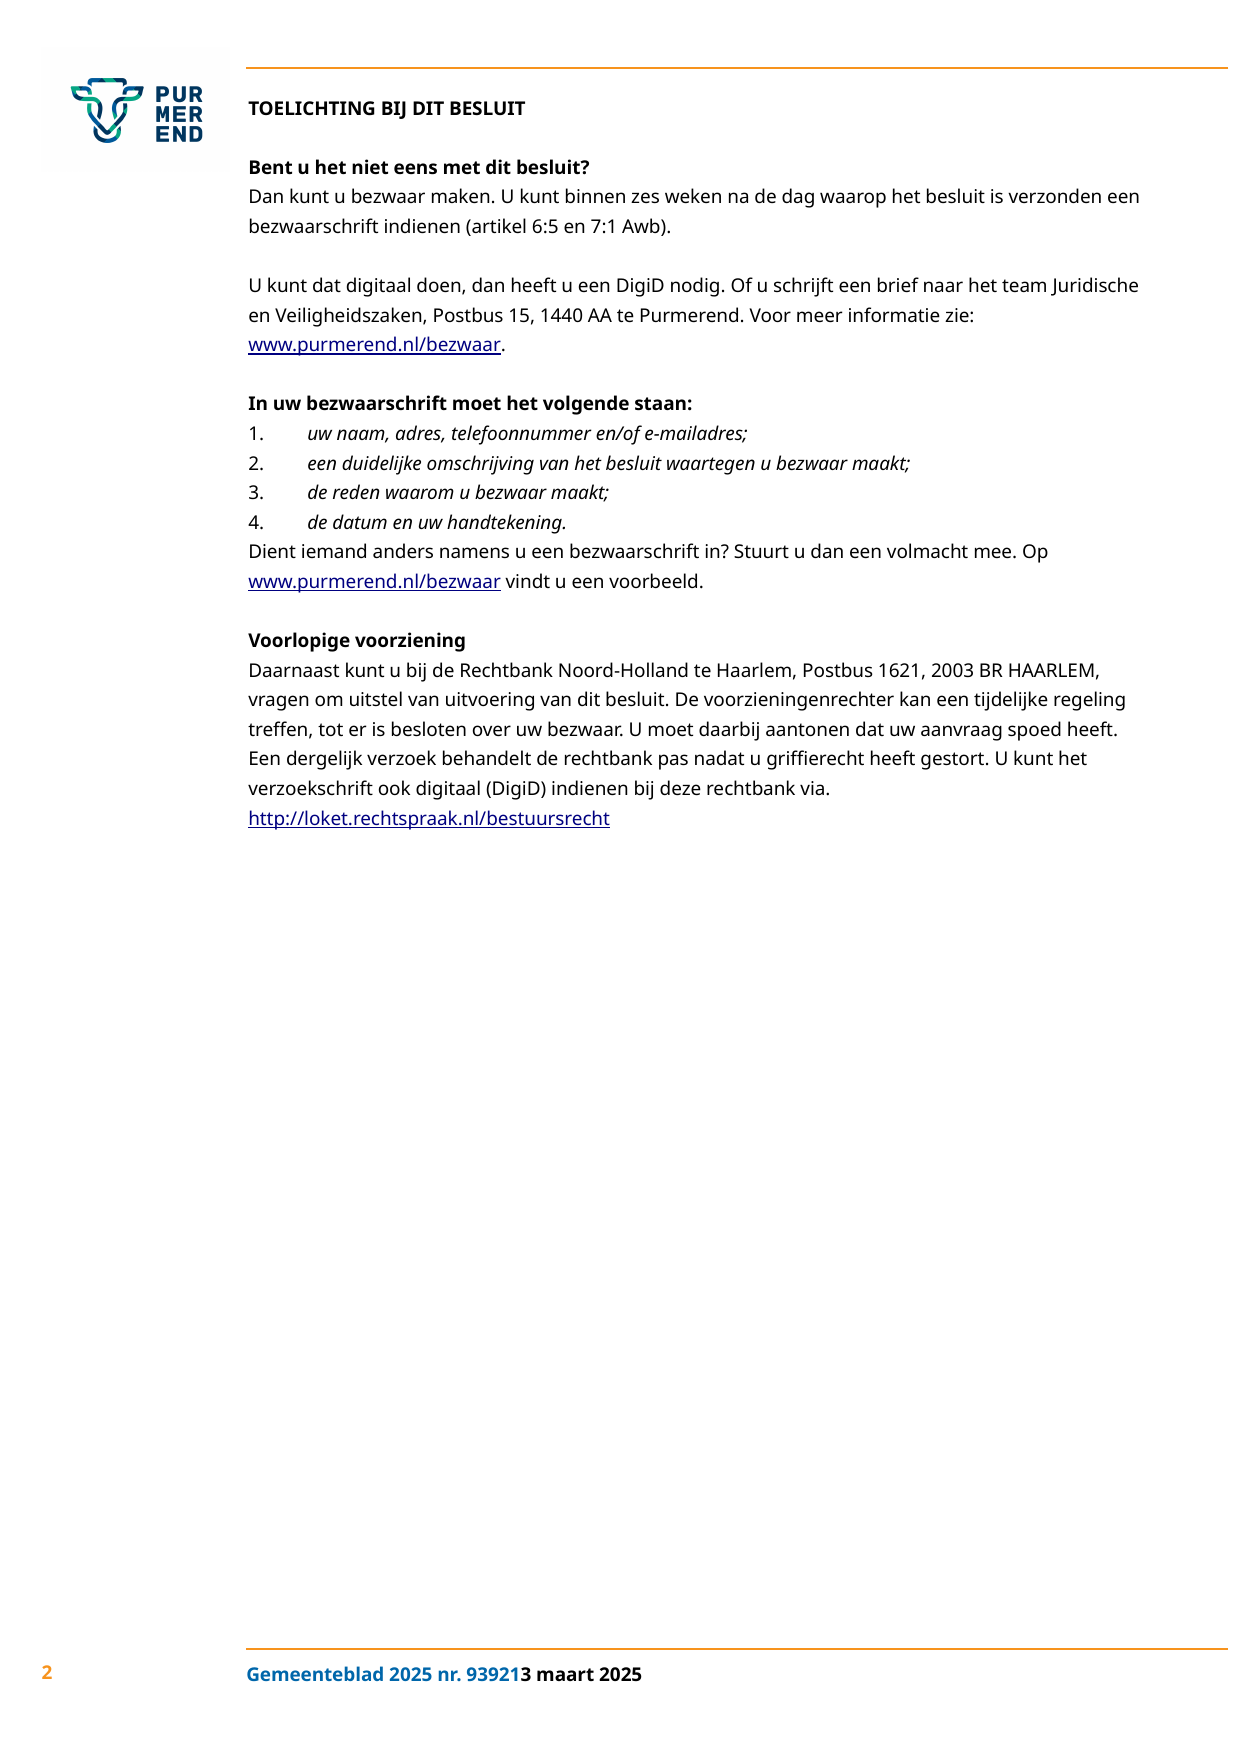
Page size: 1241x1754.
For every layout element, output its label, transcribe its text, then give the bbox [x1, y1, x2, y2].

table_header TOELICHTING BIJ DIT BESLUIT Bent u het niet eens met dit besluit? Dan kunt u bezwaar maken. U kunt binnen zes weken na de dag waarop het besluit is verzonden een bezwaarschrift indienen (artikel 6:5 en 7:1 Awb). U kunt dat digitaal doen, dan heeft u een DigiD nodig. Of u schrijft een brief naar het team Juridische en Veiligheidszaken, Postbus 15, 1440 AA te Purmerend. Voor meer informatie zie: www.purmerend.nl/bezwaar. In uw bezwaarschrift moet het volgende staan: uw naam, adres, telefoonnummer en/of e-mailadres; een duidelijke omschrijving van het besluit waartegen u bezwaar maakt; de reden waarom u bezwaar maakt; de datum en uw handtekening. Dient iemand anders namens u een bezwaarschrift in? Stuurt u dan een volmacht mee. Op www.purmerend.nl/bezwaar vindt u een voorbeeld. Voorlopige voorziening Daarnaast kunt u bij de Rechtbank Noord-Holland te Haarlem, Postbus 1621, 2003 BR HAARLEM, vragen om uitstel van uitvoering van dit besluit. De voorzieningenrechter kan een tijdelijke regeling treffen, tot er is besloten over uw bezwaar. U moet daarbij aantonen dat uw aanvraag spoed heeft. Een dergelijk verzoek behandelt de rechtbank pas nadat u griffierecht heeft gestort. U kunt het verzoekschrift ook digitaal (DigiD) indienen bij deze rechtbank via. http://loket.rechtspraak.nl/bestuursrecht [248, 95, 1152, 831]
picture [41, 47, 231, 172]
